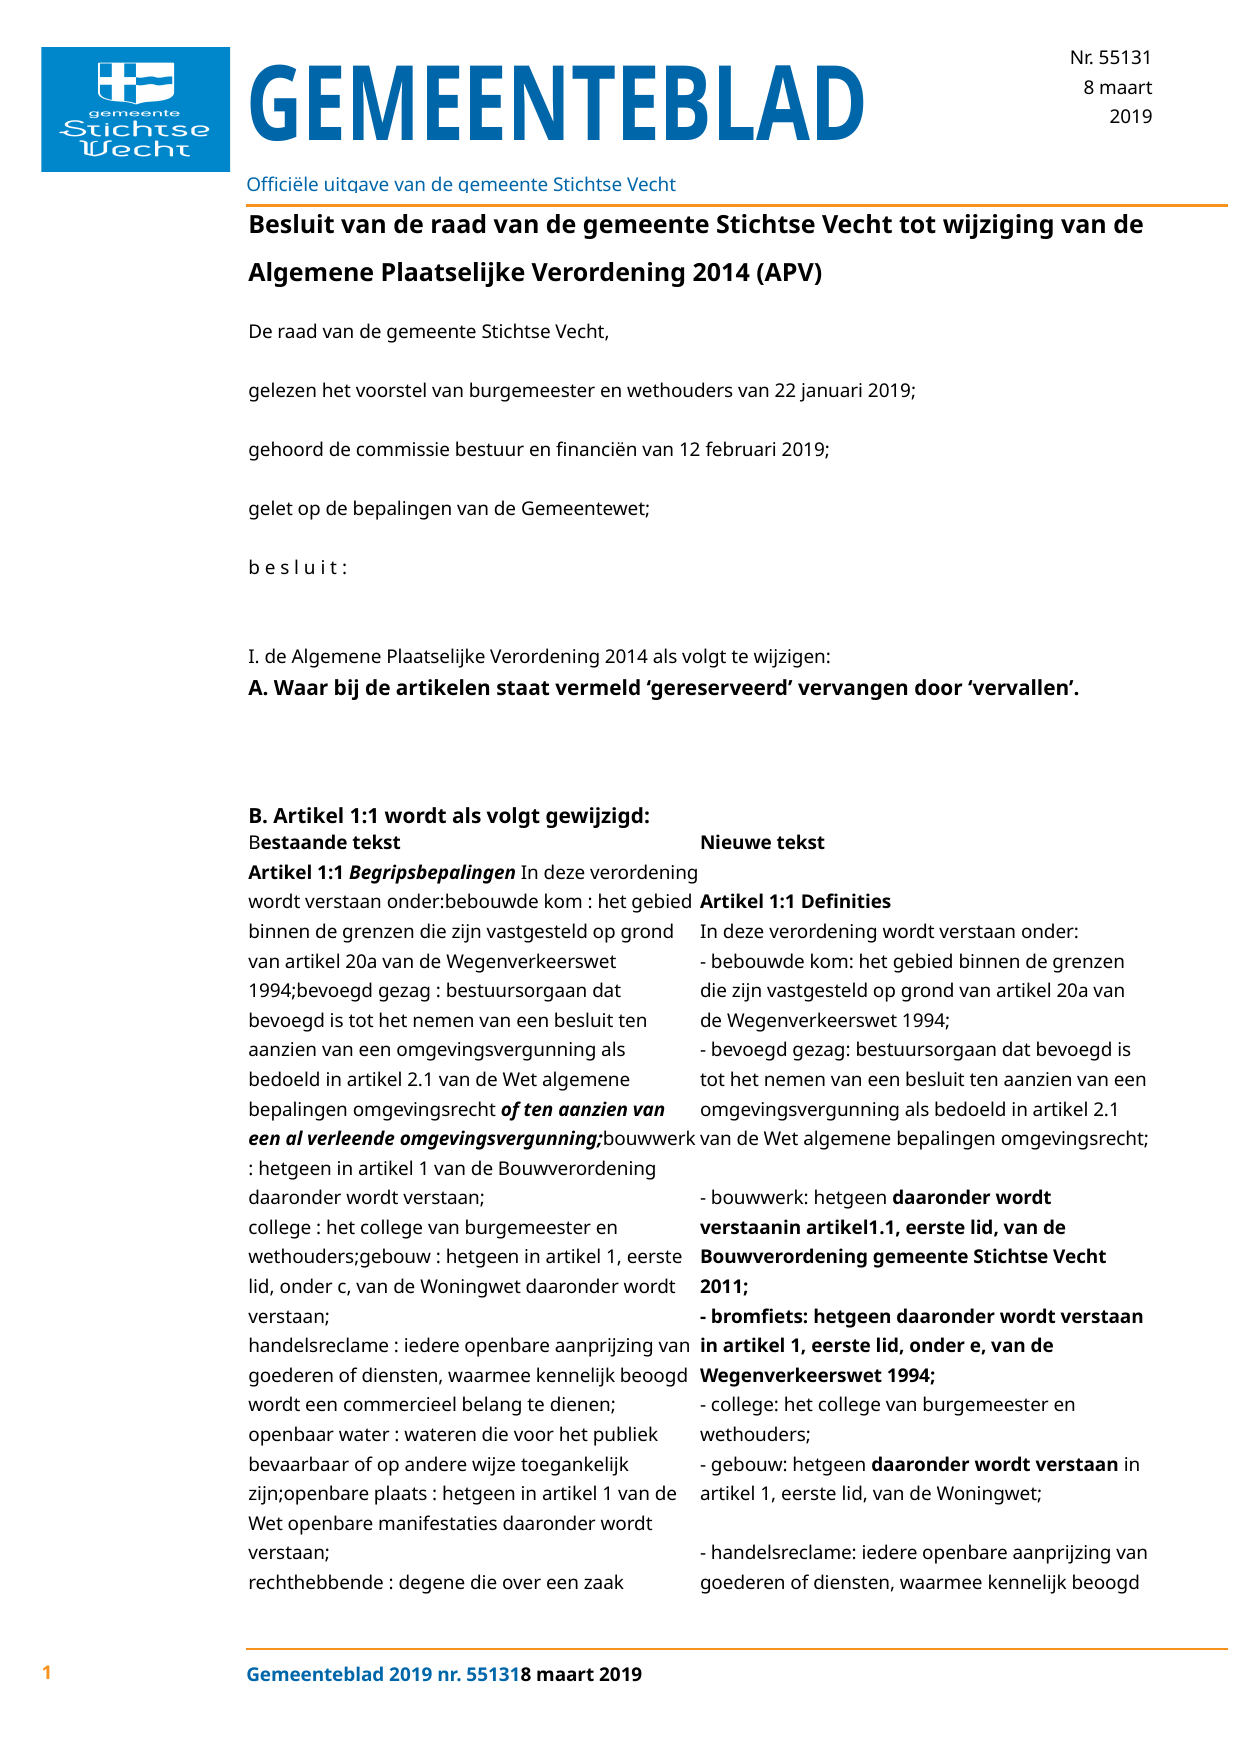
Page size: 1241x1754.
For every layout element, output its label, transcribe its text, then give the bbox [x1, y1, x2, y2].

text A. Waar bij de artikelen staat vermeld ‘gereserveerd’ vervangen door ‘vervallen’. [248, 673, 1152, 701]
text Besluit van de raad van de gemeente Stichtse Vecht tot wijziging van de Algemene Plaatselijke Verordening 2014 (APV) [248, 207, 1152, 288]
picture [99, 63, 135, 101]
table_header Bestaande tekst Artikel 1:1 Begripsbepalingen In deze verordening wordt verstaan onder:bebouwde kom : het gebied binnen de grenzen die zijn vastgesteld op grond van artikel 20a van de Wegenverkeerswet 1994;bevoegd gezag : bestuursorgaan dat bevoegd is tot het nemen van een besluit ten aanzien van een omgevingsvergunning als bedoeld in artikel 2.1 van de Wet algemene bepalingen omgevingsrecht of ten aanzien van een al verleende omgevingsvergunning;bouwwerk : hetgeen in artikel 1 van de Bouwverordening daaronder wordt verstaan; college : het college van burgemeester en wethouders;gebouw : hetgeen in artikel 1, eerste lid, onder c, van de Woningwet daaronder wordt verstaan; handelsreclame : iedere openbare aanprijzing van goederen of diensten, waarmee kennelijk beoogd wordt een commercieel belang te dienen; openbaar water : wateren die voor het publiek bevaarbaar of op andere wijze toegankelijk zijn;openbare plaats : hetgeen in artikel 1 van de Wet openbare manifestaties daaronder wordt verstaan; rechthebbende : degene die over een zaak [248, 830, 700, 1595]
text B. Artikel 1:1 wordt als volgt gewijzigd: [248, 801, 1152, 829]
picture [137, 63, 174, 103]
text gelet op de bepalingen van de Gemeentewet; [248, 495, 1152, 521]
text b e s l u i t : [248, 554, 1152, 580]
table_header Nieuwe tekst Artikel 1:1 Definities In deze verordening wordt verstaan onder: - bebouwde kom: het gebied binnen de grenzen die zijn vastgesteld op grond van artikel 20a van de Wegenverkeerswet 1994; - bevoegd gezag: bestuursorgaan dat bevoegd is tot het nemen van een besluit ten aanzien van een omgevingsvergunning als bedoeld in artikel 2.1 van de Wet algemene bepalingen omgevingsrecht; - bouwwerk: hetgeen daaronder wordt verstaanin artikel1.1, eerste lid, van de Bouwverordening gemeente Stichtse Vecht 2011; - bromfiets: hetgeen daaronder wordt verstaan in artikel 1, eerste lid, onder e, van de Wegenverkeerswet 1994; - college: het college van burgemeester en wethouders; - gebouw: hetgeen daaronder wordt verstaan in artikel 1, eerste lid, van de Woningwet; - handelsreclame: iedere openbare aanprijzing van goederen of diensten, waarmee kennelijk beoogd [700, 830, 1152, 1595]
text I. de Algemene Plaatselijke Verordening 2014 als volgt te wijzigen: [248, 643, 1152, 669]
text gelezen het voorstel van burgemeester en wethouders van 22 januari 2019; [248, 377, 1152, 403]
text gehoord de commissie bestuur en financiën van 12 februari 2019; [248, 436, 1152, 462]
text De raad van de gemeente Stichtse Vecht, [248, 318, 1152, 344]
